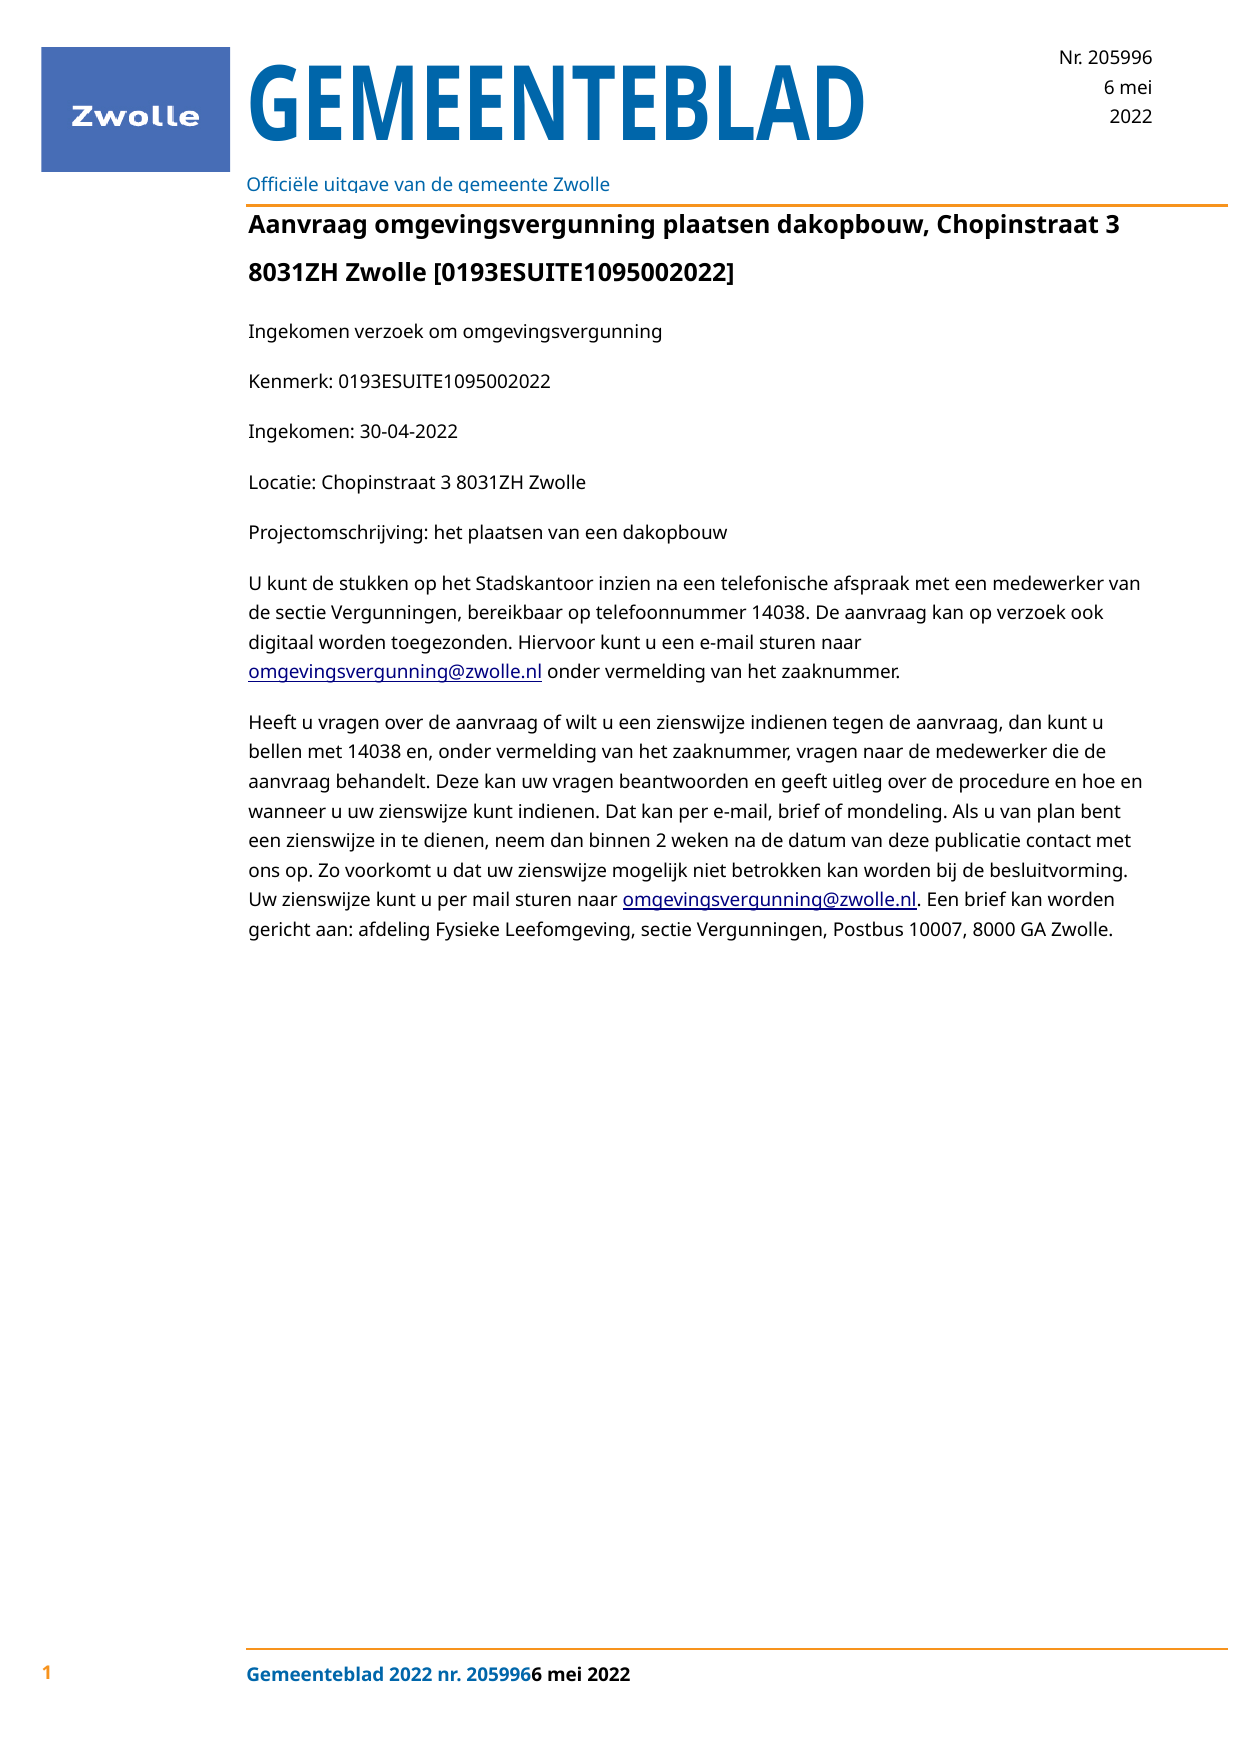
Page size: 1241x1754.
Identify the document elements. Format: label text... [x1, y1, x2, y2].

text Locatie: Chopinstraat 3 8031ZH Zwolle [248, 469, 1152, 495]
text Ingekomen verzoek om omgevingsvergunning [248, 318, 1152, 344]
text Ingekomen: 30-04-2022 [248, 419, 1152, 444]
text U kunt de stukken op het Stadskantoor inzien na een telefonische afspraak met een medewerker van de sectie Vergunningen, bereikbaar op telefoonnummer 14038. De aanvraag kan op verzoek ook digitaal worden toegezonden. Hiervoor kunt u een e-mail sturen naar omgevingsvergunning@zwolle.nl onder vermelding van het zaaknummer. [248, 570, 1152, 684]
picture [41, 47, 231, 172]
text Kenmerk: 0193ESUITE1095002022 [248, 368, 1152, 394]
text Aanvraag omgevingsvergunning plaatsen dakopbouw, Chopinstraat 3 8031ZH Zwolle [0193ESUITE1095002022] [248, 207, 1152, 288]
text Projectomschrijving: het plaatsen van een dakopbouw [248, 519, 1152, 545]
text Heeft u vragen over de aanvraag of wilt u een zienswijze indienen tegen de aanvraag, dan kunt u bellen met 14038 en, onder vermelding van het zaaknummer, vragen naar de medewerker die de aanvraag behandelt. Deze kan uw vragen beantwoorden en geeft uitleg over de procedure en hoe en wanneer u uw zienswijze kunt indienen. Dat kan per e-mail, brief of mondeling. Als u van plan bent een zienswijze in te dienen, neem dan binnen 2 weken na de datum van deze publicatie contact met ons op. Zo voorkomt u dat uw zienswijze mogelijk niet betrokken kan worden bij de besluitvorming. Uw zienswijze kunt u per mail sturen naar omgevingsvergunning@zwolle.nl. Een brief kan worden gericht aan: afdeling Fysieke Leefomgeving, sectie Vergunningen, Postbus 10007, 8000 GA Zwolle. [248, 709, 1152, 942]
